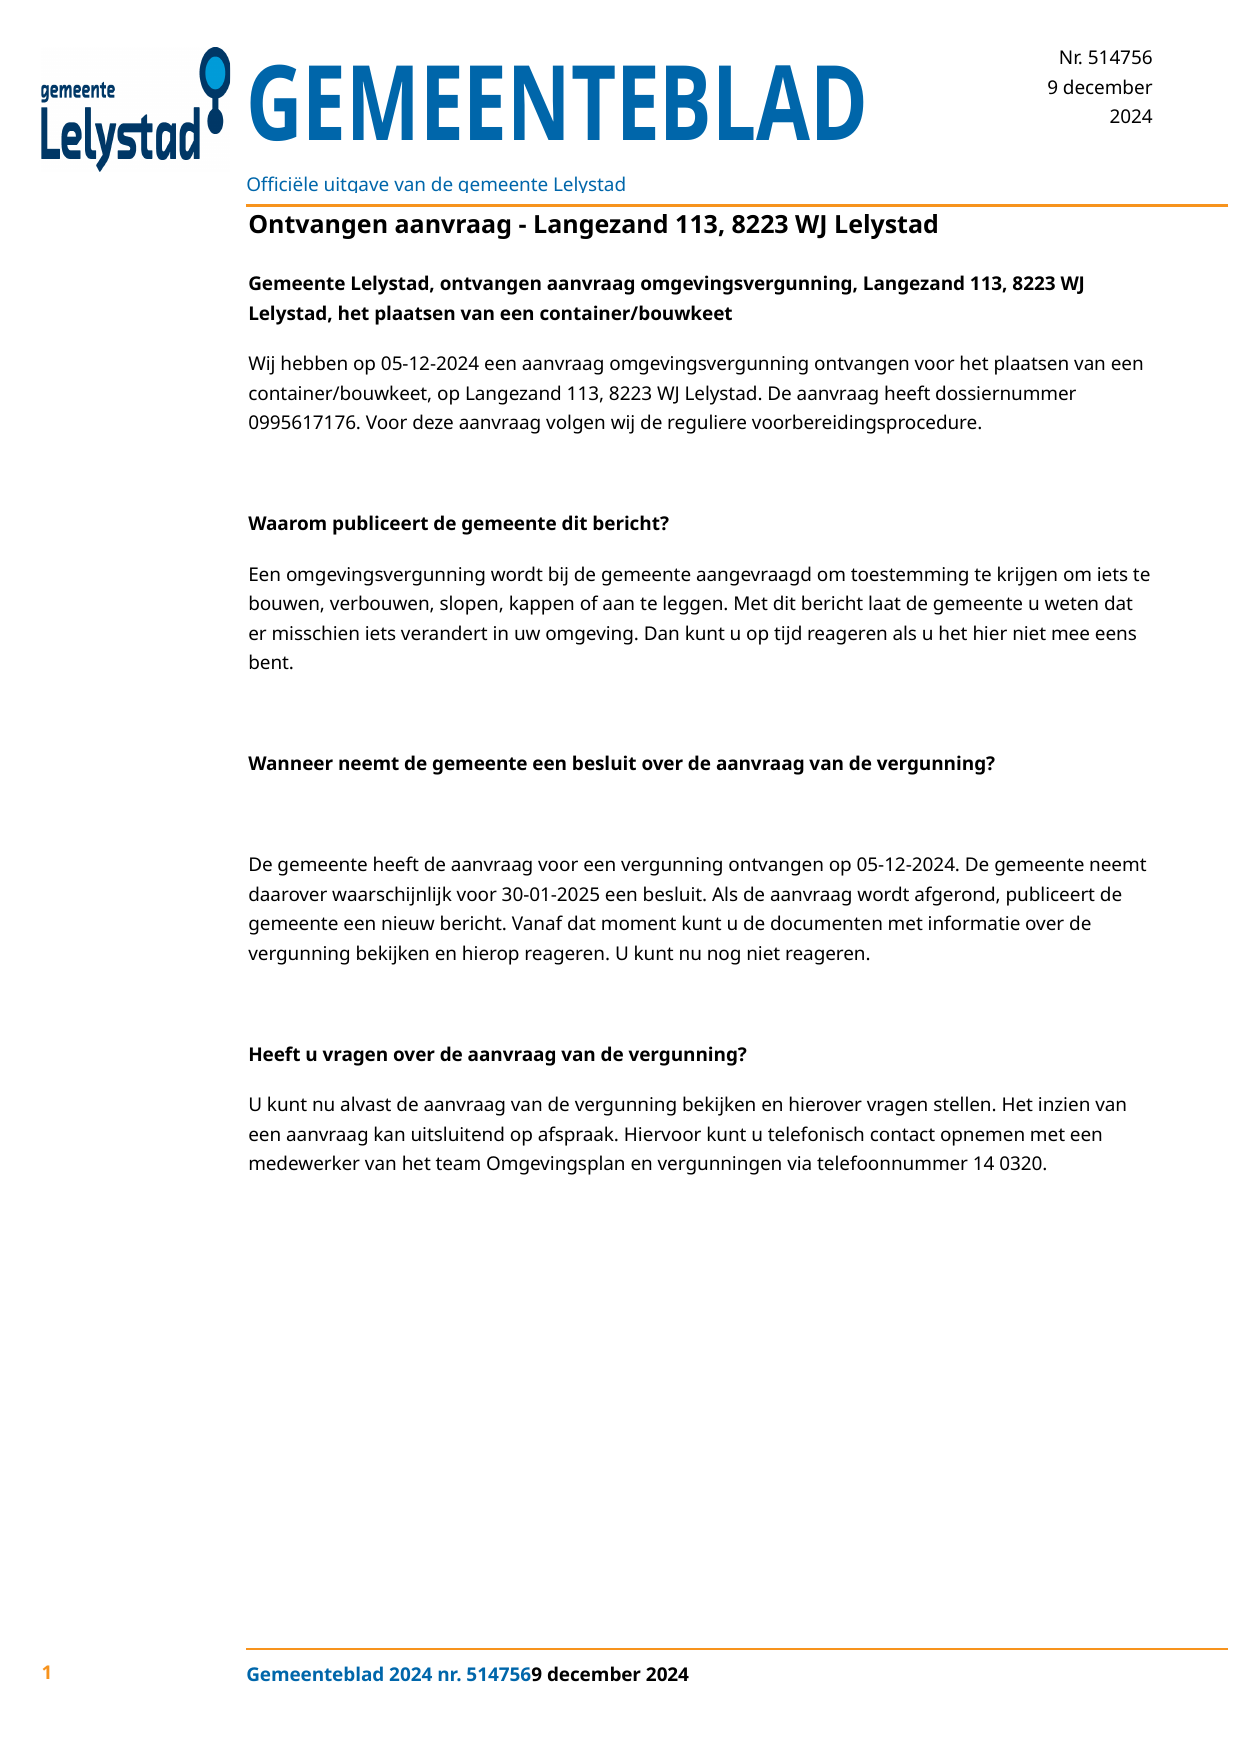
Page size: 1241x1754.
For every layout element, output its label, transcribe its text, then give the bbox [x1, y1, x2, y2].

text Een omgevingsvergunning wordt bij de gemeente aangevraagd om toestemming te krijgen om iets te bouwen, verbouwen, slopen, kappen of aan te leggen. Met dit bericht laat de gemeente u weten dat er misschien iets verandert in uw omgeving. Dan kunt u op tijd reageren als u het hier niet mee eens bent. [248, 561, 1152, 675]
text Wanneer neemt de gemeente een besluit over de aanvraag van de vergunning? [248, 750, 1152, 776]
text Gemeente Lelystad, ontvangen aanvraag omgevingsvergunning, Langezand 113, 8223 WJ Lelystad, het plaatsen van een container/bouwkeet [248, 270, 1152, 326]
text Heeft u vragen over de aanvraag van de vergunning? [248, 1041, 1152, 1066]
text De gemeente heeft de aanvraag voor een vergunning ontvangen op 05-12-2024. De gemeente neemt daarover waarschijnlijk voor 30-01-2025 een besluit. Als de aanvraag wordt afgerond, publiceert de gemeente een nieuw bericht. Vanaf dat moment kunt u de documenten met informatie over de vergunning bekijken en hierop reageren. U kunt nu nog niet reageren. [248, 851, 1152, 966]
picture [41, 47, 231, 172]
text Waarom publiceert de gemeente dit bericht? [248, 510, 1152, 536]
text Ontvangen aanvraag - Langezand 113, 8223 WJ Lelystad [248, 207, 1152, 241]
text Wij hebben op 05-12-2024 een aanvraag omgevingsvergunning ontvangen voor het plaatsen van een container/bouwkeet, op Langezand 113, 8223 WJ Lelystad. De aanvraag heeft dossiernummer 0995617176. Voor deze aanvraag volgen wij de reguliere voorbereidingsprocedure. [248, 350, 1152, 435]
text U kunt nu alvast de aanvraag van de vergunning bekijken en hierover vragen stellen. Het inzien van een aanvraag kan uitsluitend op afspraak. Hiervoor kunt u telefonisch contact opnemen met een medewerker van het team Omgevingsplan en vergunningen via telefoonnummer 14 0320. [248, 1091, 1152, 1176]
